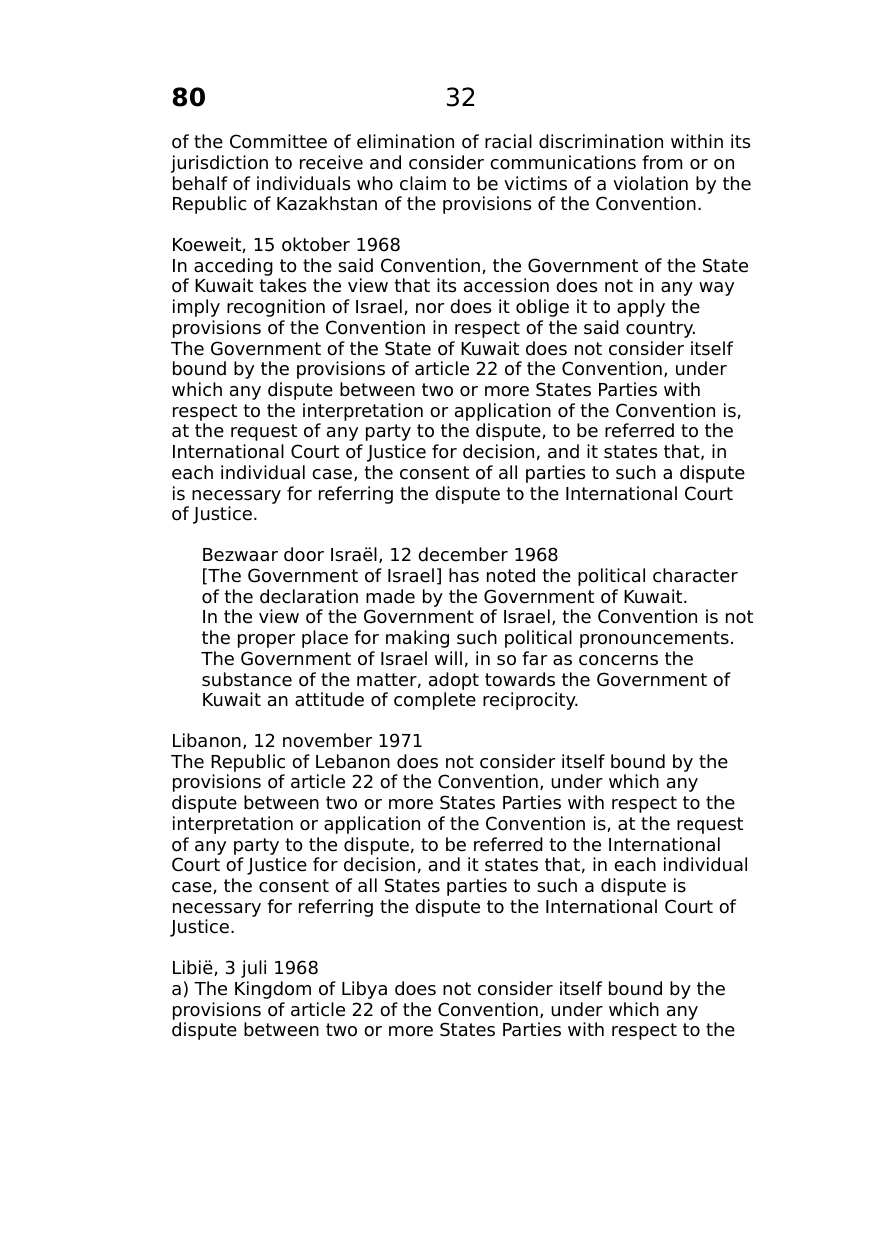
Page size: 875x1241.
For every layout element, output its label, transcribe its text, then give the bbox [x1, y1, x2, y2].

text In the view of the Government of Israel, the Convention is not the proper place for making such political pronouncements. The Government of Israel will, in so far as concerns the substance of the matter, adopt towards the Government of Kuwait an attitude of complete reciprocity. [201, 607, 756, 711]
text Bezwaar door Israël, 12 december 1968 [201, 545, 756, 566]
text The Republic of Lebanon does not consider itself bound by the provisions of article 22 of the Convention, under which any dispute between two or more States Parties with respect to the interpretation or application of the Convention is, at the request of any party to the dispute, to be referred to the International Court of Justice for decision, and it states that, in each individual case, the consent of all States parties to such a dispute is necessary for referring the dispute to the International Court of Justice. [171, 752, 756, 938]
text [The Government of Israel] has noted the political character of the declaration made by the Government of Kuwait. [201, 566, 756, 607]
text Koeweit, 15 oktober 1968 [171, 235, 756, 256]
text Libanon, 12 november 1971 [171, 731, 756, 752]
text Libië, 3 juli 1968 [171, 958, 756, 979]
text The Government of the State of Kuwait does not consider itself bound by the provisions of article 22 of the Convention, under which any dispute between two or more States Parties with respect to the interpretation or application of the Convention is, at the request of any party to the dispute, to be referred to the International Court of Justice for decision, and it states that, in each individual case, the consent of all parties to such a dispute is necessary for referring the dispute to the International Court of Justice. [171, 338, 756, 525]
text of the Committee of elimination of racial discrimination within its jurisdiction to receive and consider communications from or on behalf of individuals who claim to be victims of a violation by the Republic of Kazakhstan of the provisions of the Convention. [171, 132, 756, 215]
text a) The Kingdom of Libya does not consider itself bound by the provisions of article 22 of the Convention, under which any dispute between two or more States Parties with respect to the [171, 979, 756, 1041]
text In acceding to the said Convention, the Government of the State of Kuwait takes the view that its accession does not in any way imply recognition of Israel, nor does it oblige it to apply the provisions of the Convention in respect of the said country. [171, 256, 756, 338]
